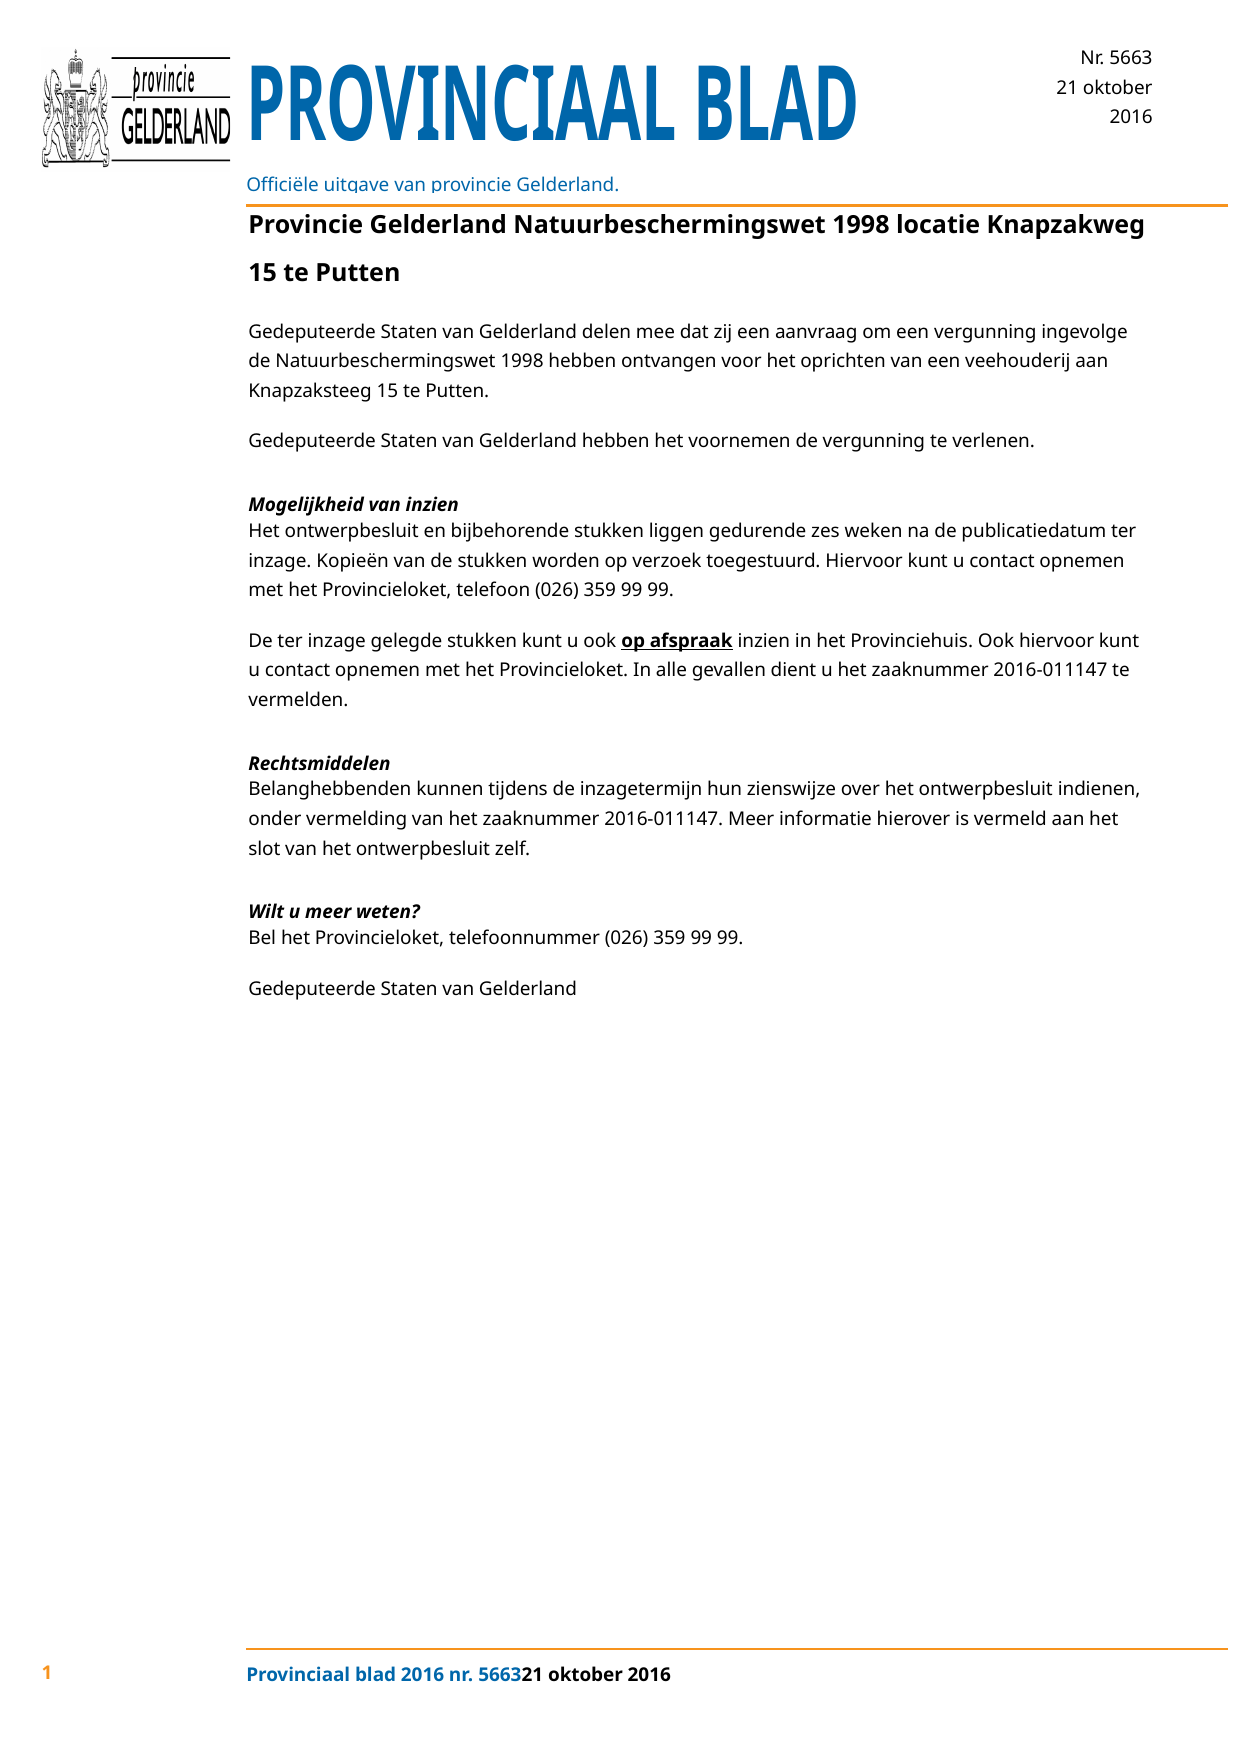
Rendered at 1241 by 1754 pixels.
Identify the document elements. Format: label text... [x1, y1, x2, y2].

text Belanghebbenden kunnen tijdens de inzagetermijn hun zienswijze over het ontwerpbesluit indienen, onder vermelding van het zaaknummer 2016-011147. Meer informatie hierover is vermeld aan het slot van het ontwerpbesluit zelf. [248, 776, 1152, 861]
picture [41, 47, 231, 172]
text Gedeputeerde Staten van Gelderland hebben het voornemen de vergunning te verlenen. [248, 427, 1152, 453]
text Bel het Provincieloket, telefoonnummer (026) 359 99 99. [248, 924, 1152, 950]
text Mogelijkheid van inzien [248, 491, 1152, 517]
text Wilt u meer weten? [248, 899, 1152, 924]
text Provincie Gelderland Natuurbeschermingswet 1998 locatie Knapzakweg 15 te Putten [248, 207, 1152, 288]
text Gedeputeerde Staten van Gelderland [248, 975, 1152, 1001]
text Gedeputeerde Staten van Gelderland delen mee dat zij een aanvraag om een vergunning ingevolge de Natuurbeschermingswet 1998 hebben ontvangen voor het oprichten van een veehouderij aan Knapzaksteeg 15 te Putten. [248, 318, 1152, 403]
text Het ontwerpbesluit en bijbehorende stukken liggen gedurende zes weken na de publicatiedatum ter inzage. Kopieën van de stukken worden op verzoek toegestuurd. Hiervoor kunt u contact opnemen met het Provincieloket, telefoon (026) 359 99 99. [248, 517, 1152, 602]
text Rechtsmiddelen [248, 750, 1152, 776]
text De ter inzage gelegde stukken kunt u ook op afspraak inzien in het Provinciehuis. Ook hiervoor kunt u contact opnemen met het Provincieloket. In alle gevallen dient u het zaaknummer 2016-011147 te vermelden. [248, 627, 1152, 712]
